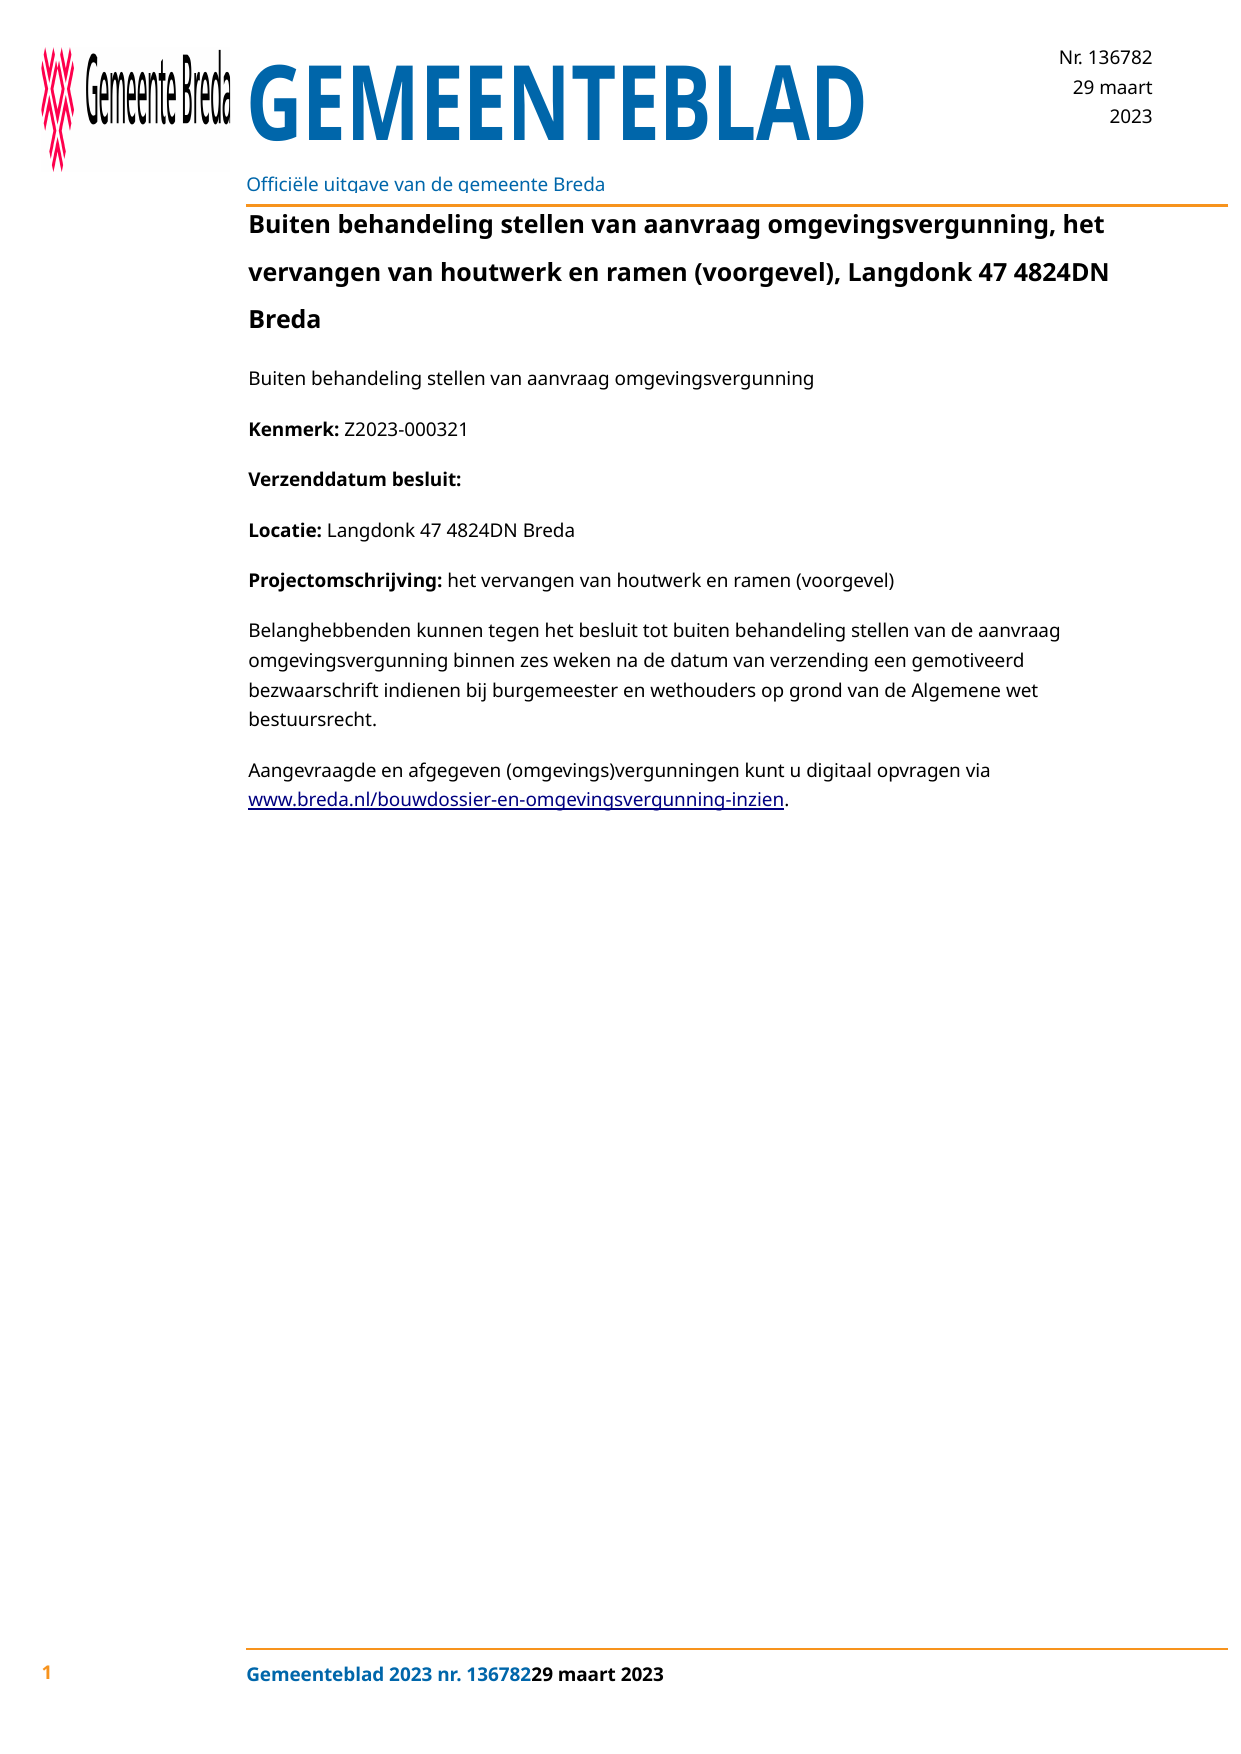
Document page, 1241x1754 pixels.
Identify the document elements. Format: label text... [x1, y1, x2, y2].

text Buiten behandeling stellen van aanvraag omgevingsvergunning, het vervangen van houtwerk en ramen (voorgevel), Langdonk 47 4824DN Breda [248, 207, 1152, 336]
text Aangevraagde en afgegeven (omgevings)vergunningen kunt u digitaal opvragen via www.breda.nl/bouwdossier-en-omgevingsvergunning-inzien. [248, 757, 1152, 812]
text Buiten behandeling stellen van aanvraag omgevingsvergunning [248, 366, 1152, 391]
text Verzenddatum besluit: [248, 466, 1152, 492]
picture [41, 47, 231, 172]
text Locatie: Langdonk 47 4824DN Breda [248, 517, 1152, 542]
text Belanghebbenden kunnen tegen het besluit tot buiten behandeling stellen van de aanvraag omgevingsvergunning binnen zes weken na de datum van verzending een gemotiveerd bezwaarschrift indienen bij burgemeester en wethouders op grond van de Algemene wet bestuursrecht. [248, 618, 1152, 732]
text Kenmerk: Z2023-000321 [248, 416, 1152, 442]
text Projectomschrijving: het vervangen van houtwerk en ramen (voorgevel) [248, 567, 1152, 593]
